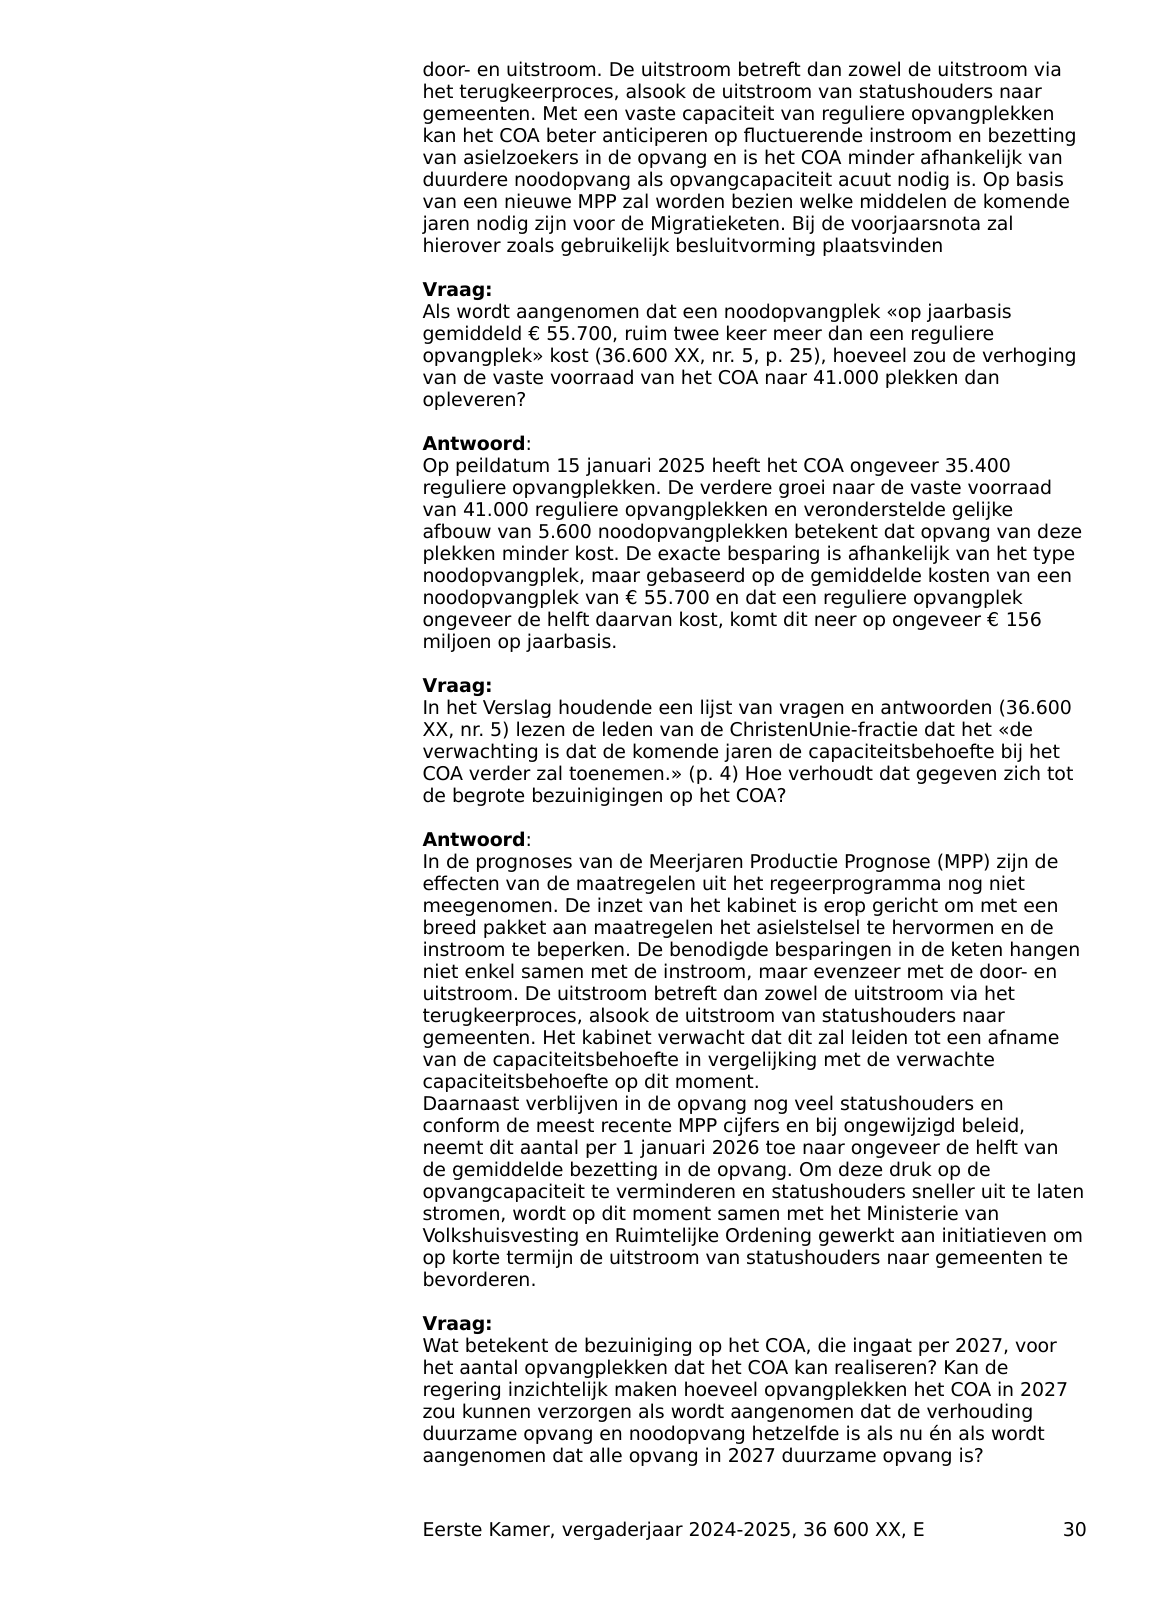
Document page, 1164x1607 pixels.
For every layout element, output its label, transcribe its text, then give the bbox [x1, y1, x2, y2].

text Antwoord: [422, 829, 1087, 851]
text In de prognoses van de Meerjaren Productie Prognose (MPP) zijn de effecten van de maatregelen uit het regeerprogramma nog niet meegenomen. De inzet van het kabinet is erop gericht om met een breed pakket aan maatregelen het asielstelsel te hervormen en de instroom te beperken. De benodigde besparingen in de keten hangen niet enkel samen met de instroom, maar evenzeer met de door- en uitstroom. De uitstroom betreft dan zowel de uitstroom via het terugkeerproces, alsook de uitstroom van statushouders naar gemeenten. Het kabinet verwacht dat dit zal leiden tot een afname van de capaciteitsbehoefte in vergelijking met de verwachte capaciteitsbehoefte op dit moment. [422, 851, 1087, 1093]
text door- en uitstroom. De uitstroom betreft dan zowel de uitstroom via het terugkeerproces, alsook de uitstroom van statushouders naar gemeenten. Met een vaste capaciteit van reguliere opvangplekken kan het COA beter anticiperen op fluctuerende instroom en bezetting van asielzoekers in de opvang en is het COA minder afhankelijk van duurdere noodopvang als opvangcapaciteit acuut nodig is. Op basis van een nieuwe MPP zal worden bezien welke middelen de komende jaren nodig zijn voor de Migratieketen. Bij de voorjaarsnota zal hierover zoals gebruikelijk besluitvorming plaatsvinden [422, 59, 1087, 257]
text Wat betekent de bezuiniging op het COA, die ingaat per 2027, voor het aantal opvangplekken dat het COA kan realiseren? Kan de regering inzichtelijk maken hoeveel opvangplekken het COA in 2027 zou kunnen verzorgen als wordt aangenomen dat de verhouding duurzame opvang en noodopvang hetzelfde is als nu én als wordt aangenomen dat alle opvang in 2027 duurzame opvang is? [422, 1335, 1087, 1467]
text Antwoord: [422, 433, 1087, 455]
text Vraag: [422, 279, 1087, 301]
text Daarnaast verblijven in de opvang nog veel statushouders en conform de meest recente MPP cijfers en bij ongewijzigd beleid, neemt dit aantal per 1 januari 2026 toe naar ongeveer de helft van de gemiddelde bezetting in de opvang. Om deze druk op de opvangcapaciteit te verminderen en statushouders sneller uit te laten stromen, wordt op dit moment samen met het Ministerie van Volkshuisvesting en Ruimtelijke Ordening gewerkt aan initiatieven om op korte termijn de uitstroom van statushouders naar gemeenten te bevorderen. [422, 1093, 1087, 1291]
text Vraag: [422, 675, 1087, 697]
text Op peildatum 15 januari 2025 heeft het COA ongeveer 35.400 reguliere opvangplekken. De verdere groei naar de vaste voorraad van 41.000 reguliere opvangplekken en veronderstelde gelijke afbouw van 5.600 noodopvangplekken betekent dat opvang van deze plekken minder kost. De exacte besparing is afhankelijk van het type noodopvangplek, maar gebaseerd op de gemiddelde kosten van een noodopvangplek van € 55.700 en dat een reguliere opvangplek ongeveer de helft daarvan kost, komt dit neer op ongeveer € 156 miljoen op jaarbasis. [422, 455, 1087, 653]
text Vraag: [422, 1313, 1087, 1335]
text Als wordt aangenomen dat een noodopvangplek «op jaarbasis gemiddeld € 55.700, ruim twee keer meer dan een reguliere opvangplek» kost (36.600 XX, nr. 5, p. 25), hoeveel zou de verhoging van de vaste voorraad van het COA naar 41.000 plekken dan opleveren? [422, 301, 1087, 411]
text In het Verslag houdende een lijst van vragen en antwoorden (36.600 XX, nr. 5) lezen de leden van de ChristenUnie-fractie dat het «de verwachting is dat de komende jaren de capaciteitsbehoefte bij het COA verder zal toenemen.» (p. 4) Hoe verhoudt dat gegeven zich tot de begrote bezuinigingen op het COA? [422, 697, 1087, 807]
